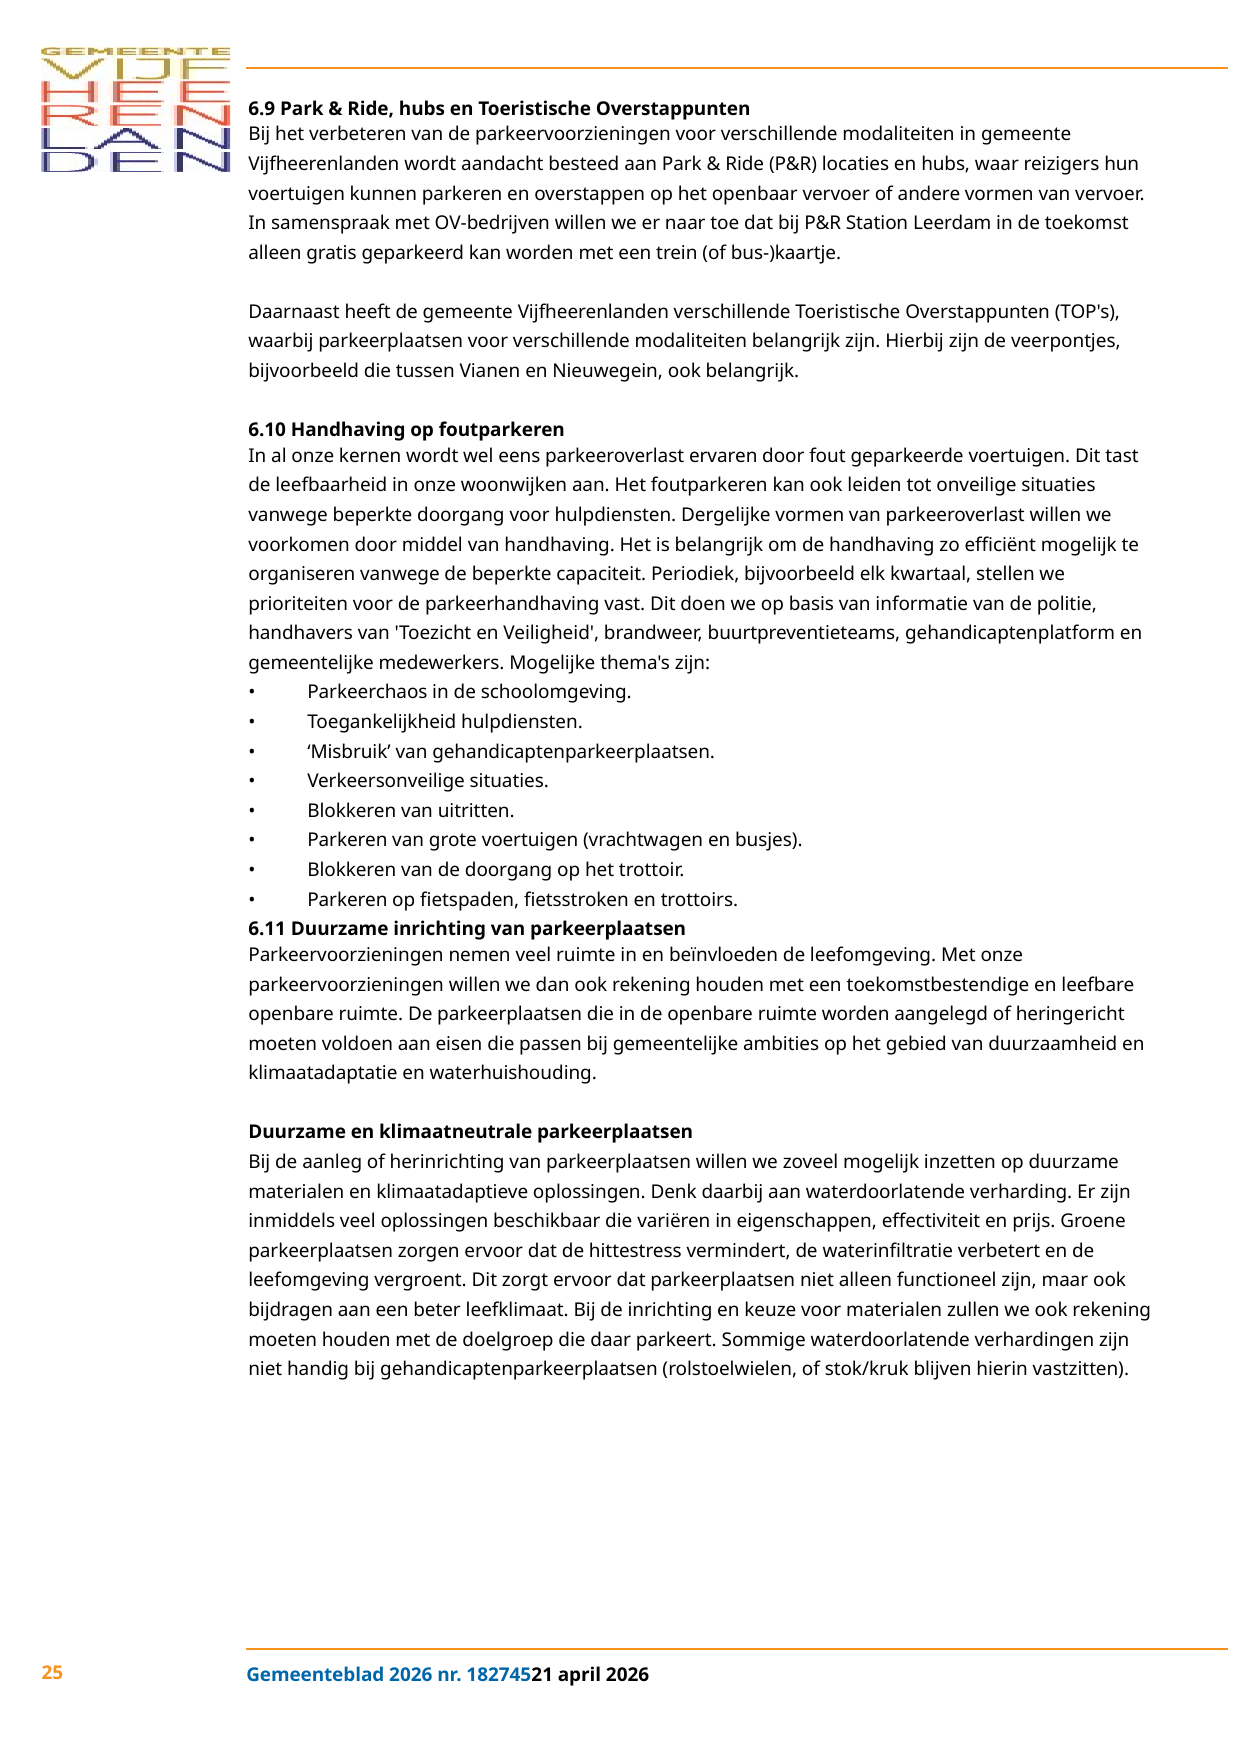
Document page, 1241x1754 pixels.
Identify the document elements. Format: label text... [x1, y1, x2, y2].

list Verkeersonveilige situaties. [248, 767, 1152, 793]
text 6.9 Park & Ride, hubs en Toeristische Overstappunten [248, 95, 1152, 121]
text Duurzame en klimaatneutrale parkeerplaatsen [248, 1119, 1152, 1144]
list Parkeren van grote voertuigen (vrachtwagen en busjes). [248, 827, 1152, 852]
list Toegankelijkheid hulpdiensten. [248, 708, 1152, 734]
list ‘Misbruik’ van gehandicaptenparkeerplaatsen. [248, 738, 1152, 764]
text 6.11 Duurzame inrichting van parkeerplaatsen [248, 915, 1152, 941]
text 6.10 Handhaving op foutparkeren [248, 416, 1152, 442]
text Parkeervoorzieningen nemen veel ruimte in en beïnvloeden de leefomgeving. Met onze parkeervoorzieningen willen we dan ook rekening houden met een toekomstbestendige en leefbare openbare ruimte. De parkeerplaatsen die in de openbare ruimte worden aangelegd of heringericht moeten voldoen aan eisen die passen bij gemeentelijke ambities op het gebied van duurzaamheid en klimaatadaptatie en waterhuishouding. [248, 941, 1152, 1085]
list Parkeren op fietspaden, fietsstroken en trottoirs. [248, 886, 1152, 912]
list Parkeerchaos in de schoolomgeving. [248, 679, 1152, 704]
text Bij het verbeteren van de parkeervoorzieningen voor verschillende modaliteiten in gemeente Vijfheerenlanden wordt aandacht besteed aan Park & Ride (P&R) locaties en hubs, waar reizigers hun voertuigen kunnen parkeren en overstappen op het openbaar vervoer of andere vormen van vervoer. In samenspraak met OV-bedrijven willen we er naar toe dat bij P&R Station Leerdam in de toekomst alleen gratis geparkeerd kan worden met een trein (of bus-)kaartje. [248, 121, 1152, 264]
picture [41, 47, 231, 172]
list Blokkeren van de doorgang op het trottoir. [248, 856, 1152, 882]
text In al onze kernen wordt wel eens parkeeroverlast ervaren door fout geparkeerde voertuigen. Dit tast de leefbaarheid in onze woonwijken aan. Het foutparkeren kan ook leiden tot onveilige situaties vanwege beperkte doorgang voor hulpdiensten. Dergelijke vormen van parkeeroverlast willen we voorkomen door middel van handhaving. Het is belangrijk om de handhaving zo efficiënt mogelijk te organiseren vanwege de beperkte capaciteit. Periodiek, bijvoorbeeld elk kwartaal, stellen we prioriteiten voor de parkeerhandhaving vast. Dit doen we op basis van informatie van de politie, handhavers van 'Toezicht en Veiligheid', brandweer, buurtpreventieteams, gehandicaptenplatform en gemeentelijke medewerkers. Mogelijke thema's zijn: [248, 442, 1152, 675]
list Blokkeren van uitritten. [248, 797, 1152, 823]
text Bij de aanleg of herinrichting van parkeerplaatsen willen we zoveel mogelijk inzetten op duurzame materialen en klimaatadaptieve oplossingen. Denk daarbij aan waterdoorlatende verharding. Er zijn inmiddels veel oplossingen beschikbaar die variëren in eigenschappen, effectiviteit en prijs. Groene parkeerplaatsen zorgen ervoor dat de hittestress vermindert, de waterinfiltratie verbetert en de leefomgeving vergroent. Dit zorgt ervoor dat parkeerplaatsen niet alleen functioneel zijn, maar ook bijdragen aan een beter leefklimaat. Bij de inrichting en keuze voor materialen zullen we ook rekening moeten houden met de doelgroep die daar parkeert. Sommige waterdoorlatende verhardingen zijn niet handig bij gehandicaptenparkeerplaatsen (rolstoelwielen, of stok/kruk blijven hierin vastzitten). [248, 1148, 1152, 1381]
text Daarnaast heeft de gemeente Vijfheerenlanden verschillende Toeristische Overstappunten (TOP's), waarbij parkeerplaatsen voor verschillende modaliteiten belangrijk zijn. Hierbij zijn de veerpontjes, bijvoorbeeld die tussen Vianen en Nieuwegein, ook belangrijk. [248, 298, 1152, 383]
